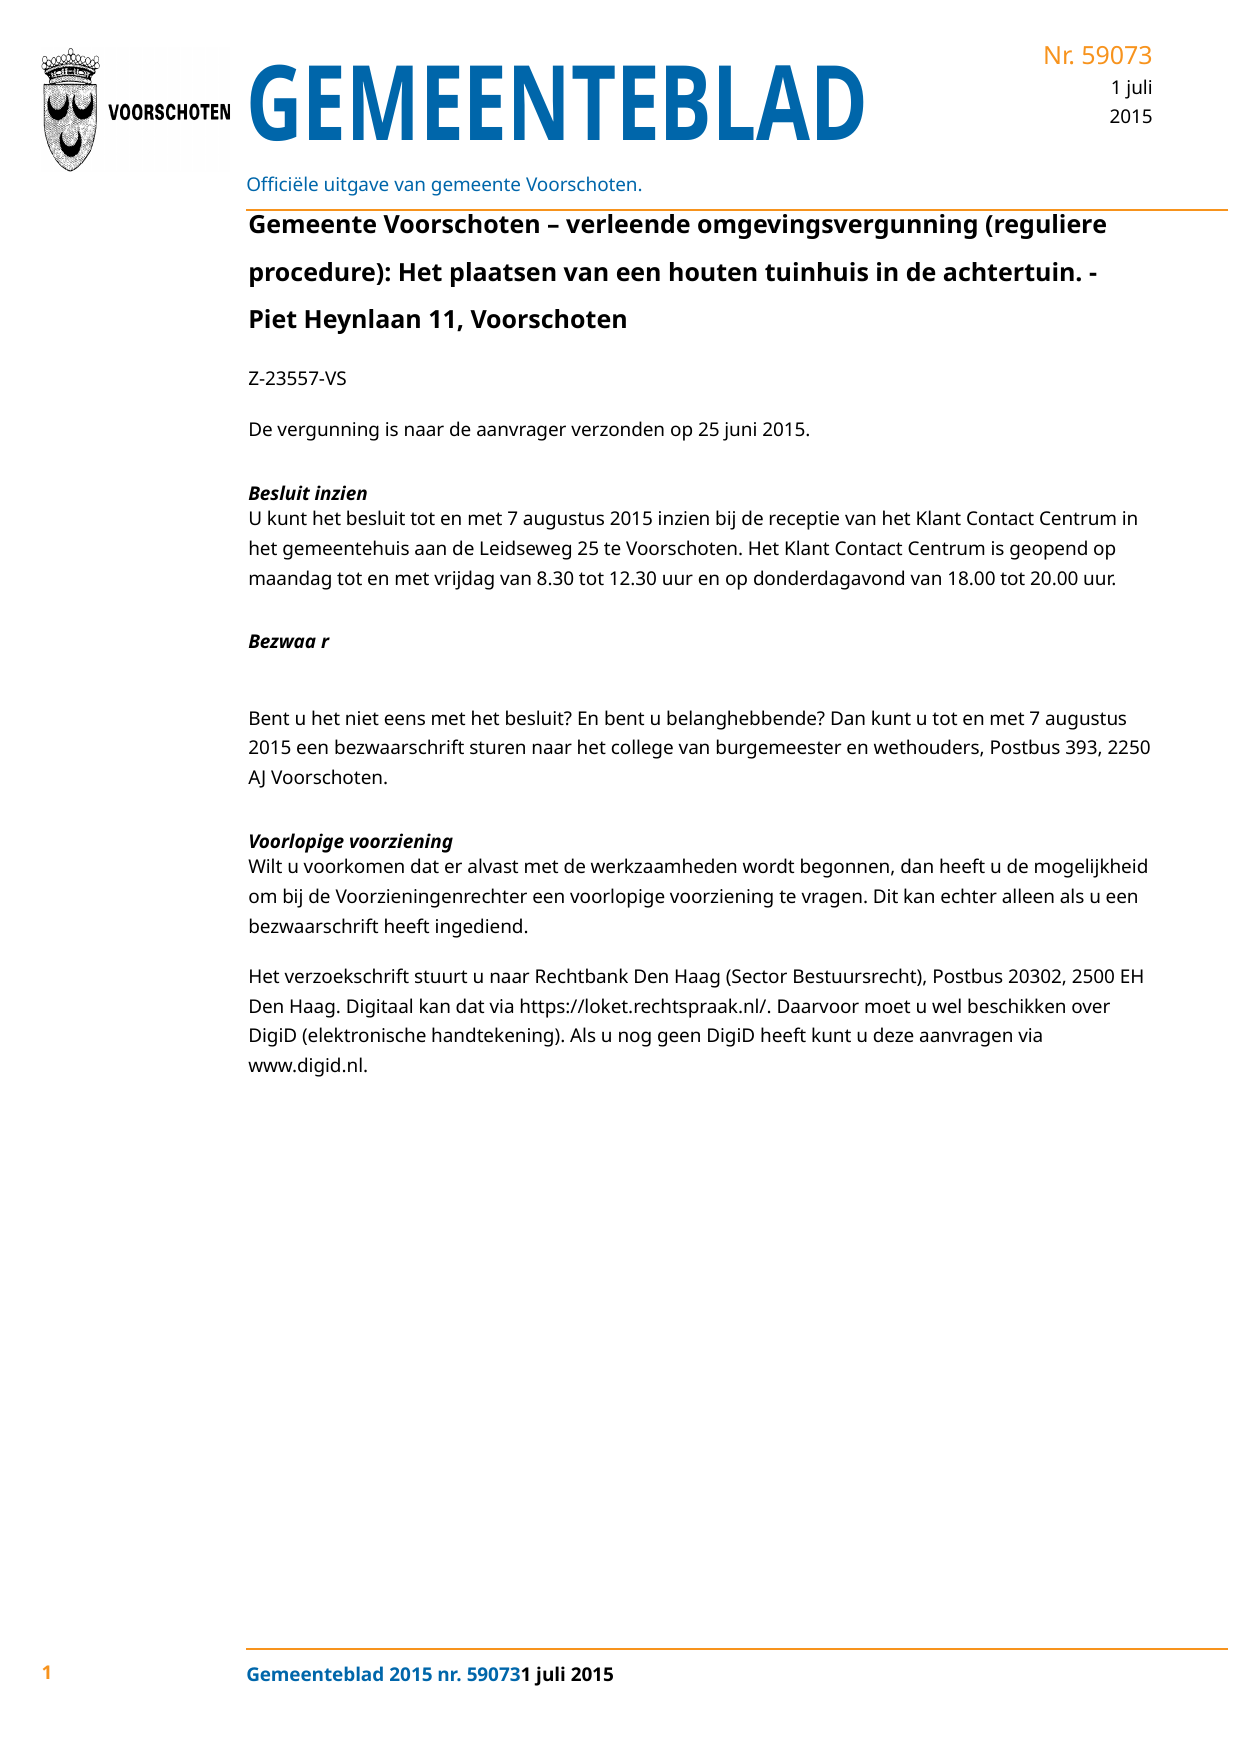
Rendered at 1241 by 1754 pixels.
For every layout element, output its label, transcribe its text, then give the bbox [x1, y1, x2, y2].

text Wilt u voorkomen dat er alvast met de werkzaamheden wordt begonnen, dan heeft u de mogelijkheid om bij de Voorzieningenrechter een voorlopige voorziening te vragen. Dit kan echter alleen als u een bezwaarschrift heeft ingediend. [248, 854, 1152, 939]
text Bezwaa r [248, 629, 1152, 654]
text De vergunning is naar de aanvrager verzonden op 25 juni 2015. [248, 416, 1152, 442]
text Gemeente Voorschoten – verleende omgevingsvergunning (reguliere procedure): Het plaatsen van een houten tuinhuis in de achtertuin. - Piet Heynlaan 11, Voorschoten [248, 211, 1152, 336]
text U kunt het besluit tot en met 7 augustus 2015 inzien bij de receptie van het Klant Contact Centrum in het gemeentehuis aan de Leidseweg 25 te Voorschoten. Het Klant Contact Centrum is geopend op maandag tot en met vrijdag van 8.30 tot 12.30 uur en op donderdagavond van 18.00 tot 20.00 uur. [248, 506, 1152, 591]
text Bent u het niet eens met het besluit? En bent u belanghebbende? Dan kunt u tot en met 7 augustus 2015 een bezwaarschrift sturen naar het college van burgemeester en wethouders, Postbus 393, 2250 AJ Voorschoten. [248, 705, 1152, 790]
text Z-23557-VS [248, 366, 1152, 391]
text Voorlopige voorziening [248, 828, 1152, 854]
text Besluit inzien [248, 480, 1152, 506]
text Het verzoekschrift stuurt u naar Rechtbank Den Haag (Sector Bestuursrecht), Postbus 20302, 2500 EH Den Haag. Digitaal kan dat via https://loket.rechtspraak.nl/. Daarvoor moet u wel beschikken over DigiD (elektronische handtekening). Als u nog geen DigiD heeft kunt u deze aanvragen via www.digid.nl. [248, 963, 1152, 1078]
picture [41, 47, 231, 172]
